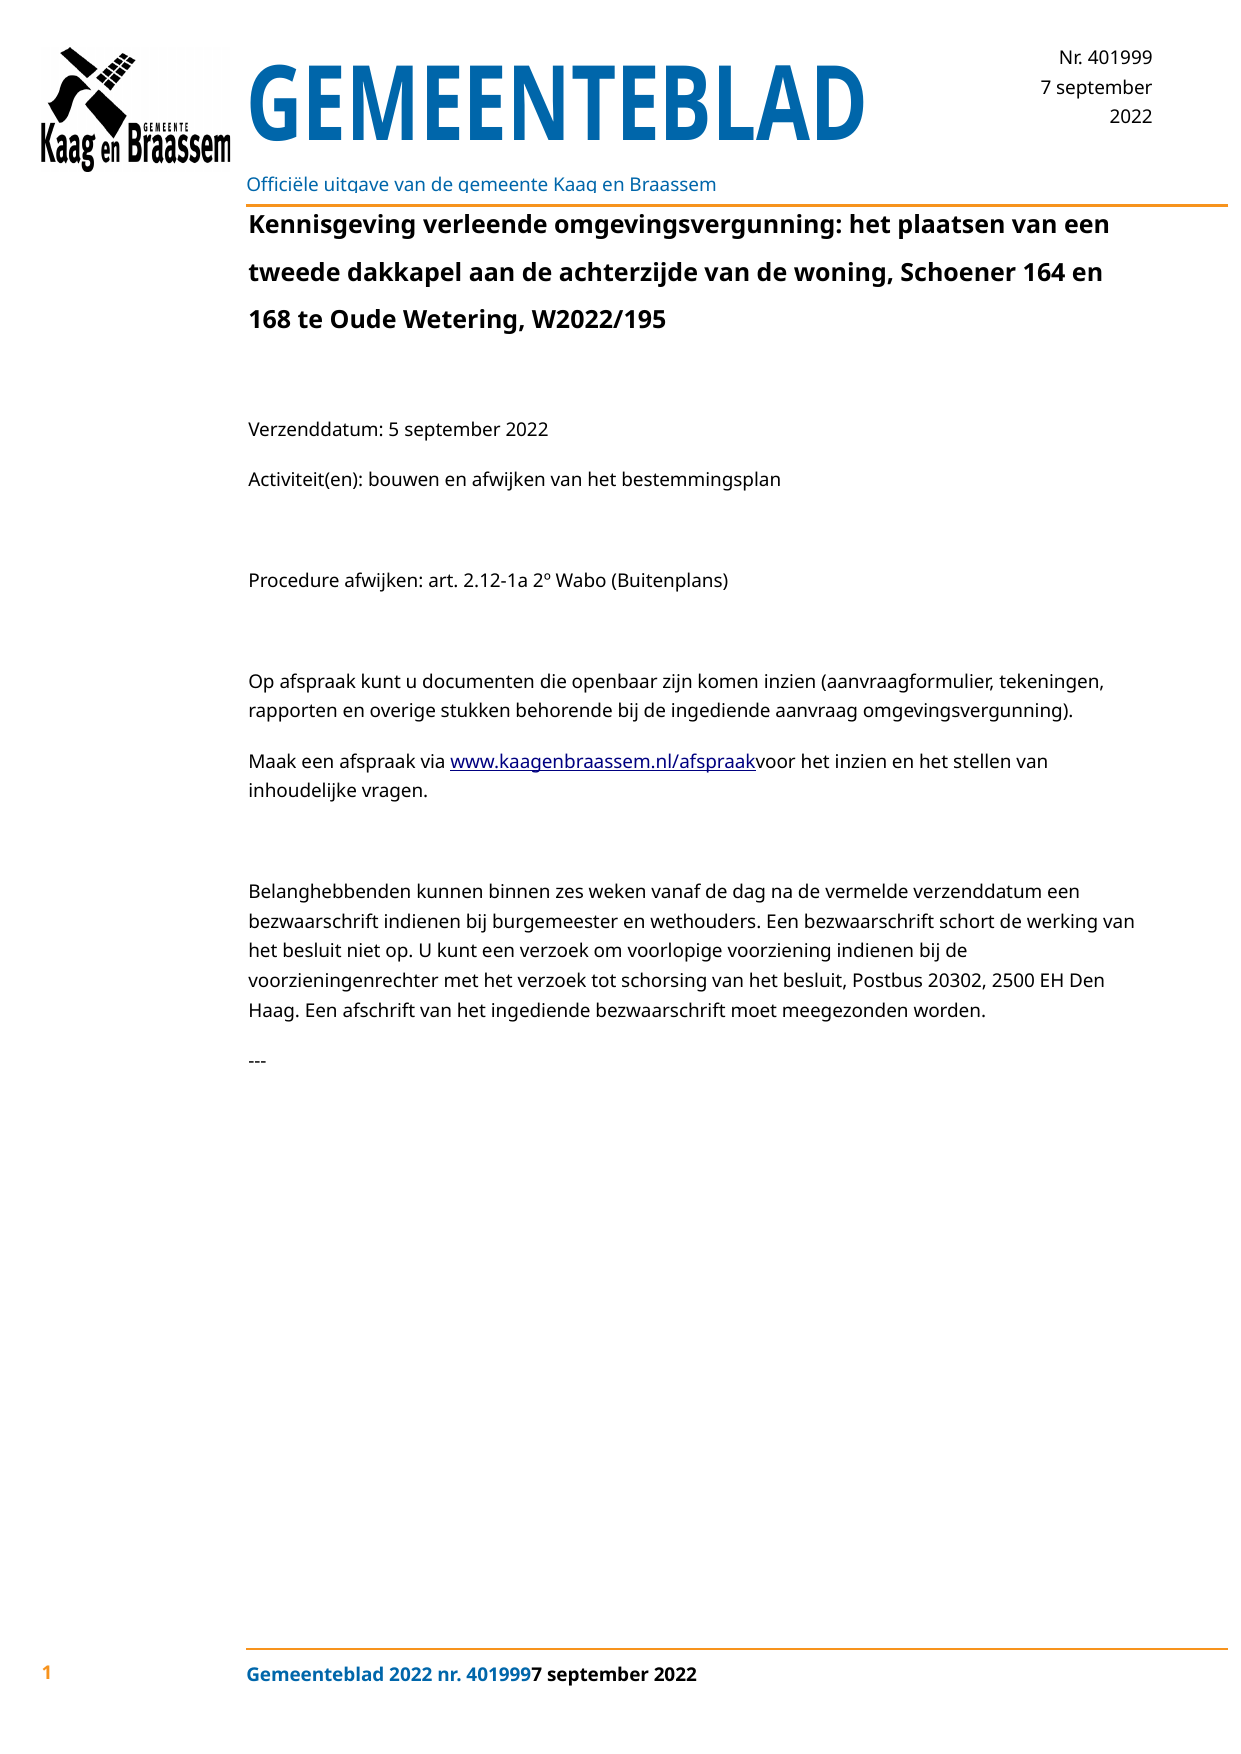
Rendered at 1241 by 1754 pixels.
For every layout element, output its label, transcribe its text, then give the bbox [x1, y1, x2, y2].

text --- [248, 1047, 1152, 1073]
text Kennisgeving verleende omgevingsvergunning: het plaatsen van een tweede dakkapel aan de achterzijde van de woning, Schoener 164 en 168 te Oude Wetering, W2022/195 [248, 207, 1152, 336]
text Op afspraak kunt u documenten die openbaar zijn komen inzien (aanvraagformulier, tekeningen, rapporten en overige stukken behorende bij de ingediende aanvraag omgevingsvergunning). [248, 668, 1152, 723]
text Activiteit(en): bouwen en afwijken van het bestemmingsplan [248, 466, 1152, 492]
text Procedure afwijken: art. 2.12-1a 2º Wabo (Buitenplans) [248, 567, 1152, 593]
picture [41, 47, 231, 172]
text Belanghebbenden kunnen binnen zes weken vanaf de dag na de vermelde verzenddatum een bezwaarschrift indienen bij burgemeester en wethouders. Een bezwaarschrift schort de werking van het besluit niet op. U kunt een verzoek om voorlopige voorziening indienen bij de voorzieningenrechter met het verzoek tot schorsing van het besluit, Postbus 20302, 2500 EH Den Haag. Een afschrift van het ingediende bezwaarschrift moet meegezonden worden. [248, 878, 1152, 1022]
text Verzenddatum: 5 september 2022 [248, 416, 1152, 442]
text Maak een afspraak via www.kaagenbraassem.nl/afspraakvoor het inzien en het stellen van inhoudelijke vragen. [248, 748, 1152, 803]
